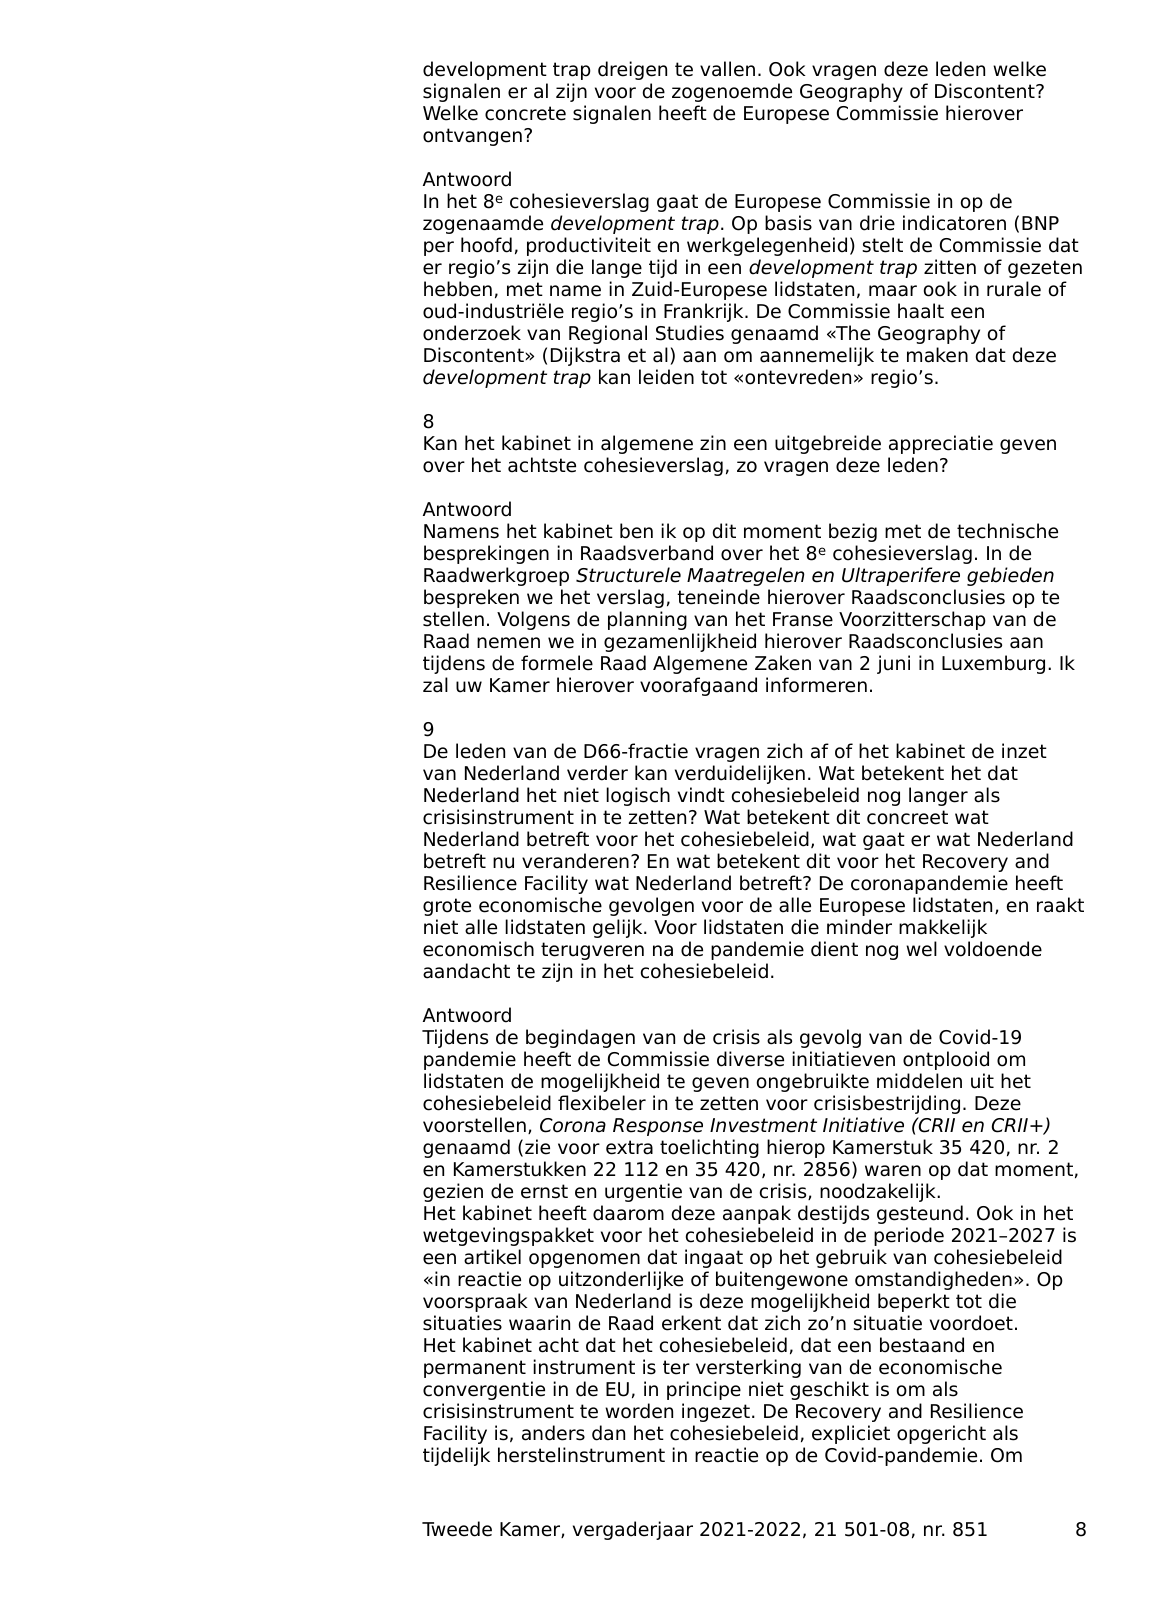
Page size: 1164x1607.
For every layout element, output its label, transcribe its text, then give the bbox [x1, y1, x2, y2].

text 9 [422, 719, 1087, 741]
text Het kabinet heeft daarom deze aanpak destijds gesteund. Ook in het wetgevingspakket voor het cohesiebeleid in de periode 2021–2027 is een artikel opgenomen dat ingaat op het gebruik van cohesiebeleid «in reactie op uitzonderlijke of buitengewone omstandigheden». Op voorspraak van Nederland is deze mogelijkheid beperkt tot die situaties waarin de Raad erkent dat zich zo’n situatie voordoet. [422, 1203, 1087, 1335]
text Antwoord [422, 1005, 1087, 1027]
text Tijdens de begindagen van de crisis als gevolg van de Covid-19 pandemie heeft de Commissie diverse initiatieven ontplooid om lidstaten de mogelijkheid te geven ongebruikte middelen uit het cohesiebeleid flexibeler in te zetten voor crisisbestrijding. Deze voorstellen, Corona Response Investment Initiative (CRII en CRII+) genaamd (zie voor extra toelichting hierop Kamerstuk 35 420, nr. 2 en Kamerstukken 22 112 en 35 420, nr. 2856) waren op dat moment, gezien de ernst en urgentie van de crisis, noodzakelijk. [422, 1027, 1087, 1203]
text Kan het kabinet in algemene zin een uitgebreide appreciatie geven over het achtste cohesieverslag, zo vragen deze leden? [422, 433, 1087, 477]
text Antwoord [422, 169, 1087, 191]
text In het 8e cohesieverslag gaat de Europese Commissie in op de zogenaamde development trap. Op basis van drie indicatoren (BNP per hoofd, productiviteit en werkgelegenheid) stelt de Commissie dat er regio’s zijn die lange tijd in een development trap zitten of gezeten hebben, met name in Zuid-Europese lidstaten, maar ook in rurale of oud-industriële regio’s in Frankrijk. De Commissie haalt een onderzoek van Regional Studies genaamd «The Geography of Discontent» (Dijkstra et al) aan om aannemelijk te maken dat deze development trap kan leiden tot «ontevreden» regio’s. [422, 191, 1087, 389]
text 8 [422, 411, 1087, 433]
text Antwoord [422, 499, 1087, 521]
text De leden van de D66-fractie vragen zich af of het kabinet de inzet van Nederland verder kan verduidelijken. Wat betekent het dat Nederland het niet logisch vindt cohesiebeleid nog langer als crisisinstrument in te zetten? Wat betekent dit concreet wat Nederland betreft voor het cohesiebeleid, wat gaat er wat Nederland betreft nu veranderen? En wat betekent dit voor het Recovery and Resilience Facility wat Nederland betreft? De coronapandemie heeft grote economische gevolgen voor de alle Europese lidstaten, en raakt niet alle lidstaten gelijk. Voor lidstaten die minder makkelijk economisch terugveren na de pandemie dient nog wel voldoende aandacht te zijn in het cohesiebeleid. [422, 741, 1087, 983]
text development trap dreigen te vallen. Ook vragen deze leden welke signalen er al zijn voor de zogenoemde Geography of Discontent? Welke concrete signalen heeft de Europese Commissie hierover ontvangen? [422, 59, 1087, 147]
text Namens het kabinet ben ik op dit moment bezig met de technische besprekingen in Raadsverband over het 8e cohesieverslag. In de Raadwerkgroep Structurele Maatregelen en Ultraperifere gebieden bespreken we het verslag, teneinde hierover Raadsconclusies op te stellen. Volgens de planning van het Franse Voorzitterschap van de Raad nemen we in gezamenlijkheid hierover Raadsconclusies aan tijdens de formele Raad Algemene Zaken van 2 juni in Luxemburg. Ik zal uw Kamer hierover voorafgaand informeren. [422, 521, 1087, 697]
text Het kabinet acht dat het cohesiebeleid, dat een bestaand en permanent instrument is ter versterking van de economische convergentie in de EU, in principe niet geschikt is om als crisisinstrument te worden ingezet. De Recovery and Resilience Facility is, anders dan het cohesiebeleid, expliciet opgericht als tijdelijk herstelinstrument in reactie op de Covid-pandemie. Om [422, 1335, 1087, 1467]
